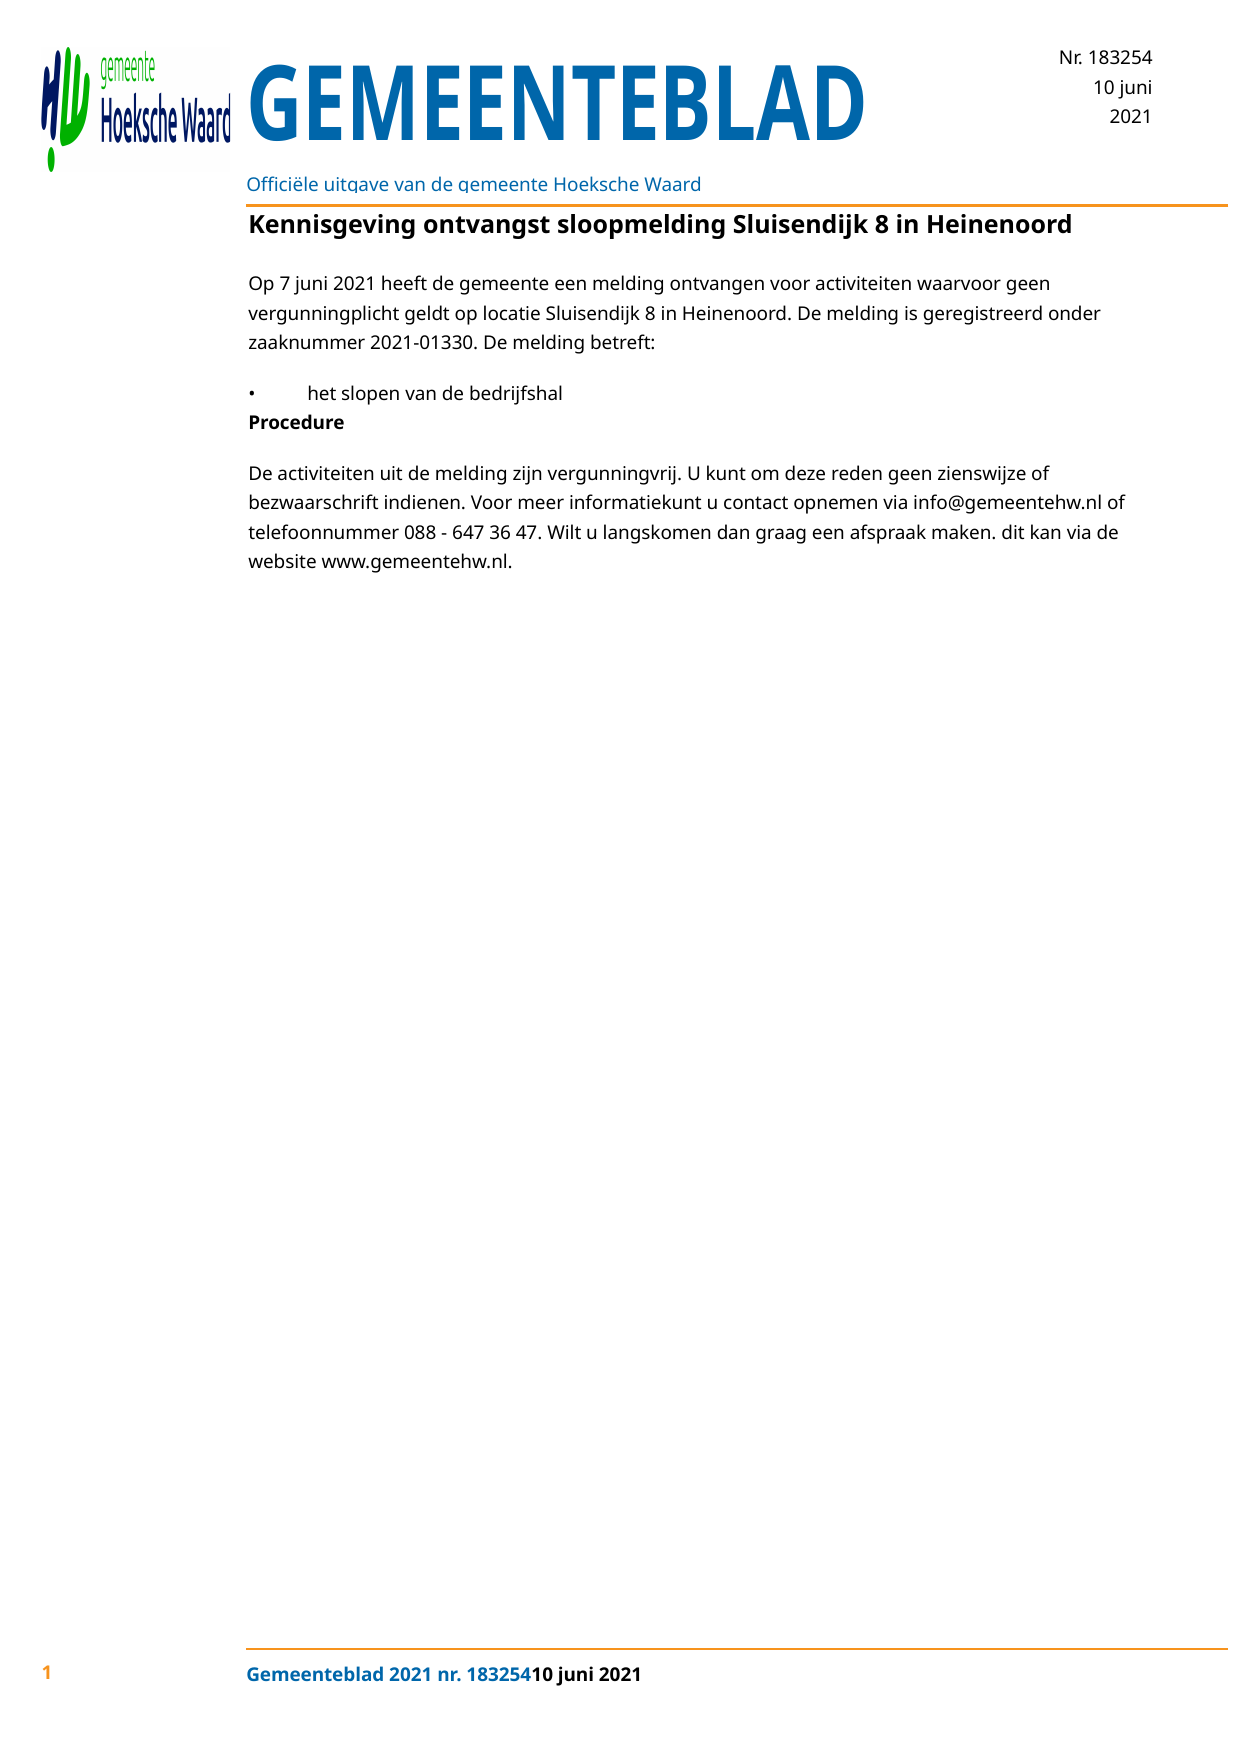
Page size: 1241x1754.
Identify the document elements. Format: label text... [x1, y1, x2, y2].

picture [41, 47, 231, 172]
text Kennisgeving ontvangst sloopmelding Sluisendijk 8 in Heinenoord [248, 207, 1152, 241]
text Op 7 juni 2021 heeft de gemeente een melding ontvangen voor activiteiten waarvoor geen vergunningplicht geldt op locatie Sluisendijk 8 in Heinenoord. De melding is geregistreerd onder zaaknummer 2021-01330. De melding betreft: [248, 270, 1152, 355]
text Procedure [248, 409, 1152, 435]
list het slopen van de bedrijfshal [248, 380, 1152, 406]
text De activiteiten uit de melding zijn vergunningvrij. U kunt om deze reden geen zienswijze of bezwaarschrift indienen. Voor meer informatiekunt u contact opnemen via info@gemeentehw.nl of telefoonnummer 088 - 647 36 47. Wilt u langskomen dan graag een afspraak maken. dit kan via de website www.gemeentehw.nl. [248, 460, 1152, 574]
